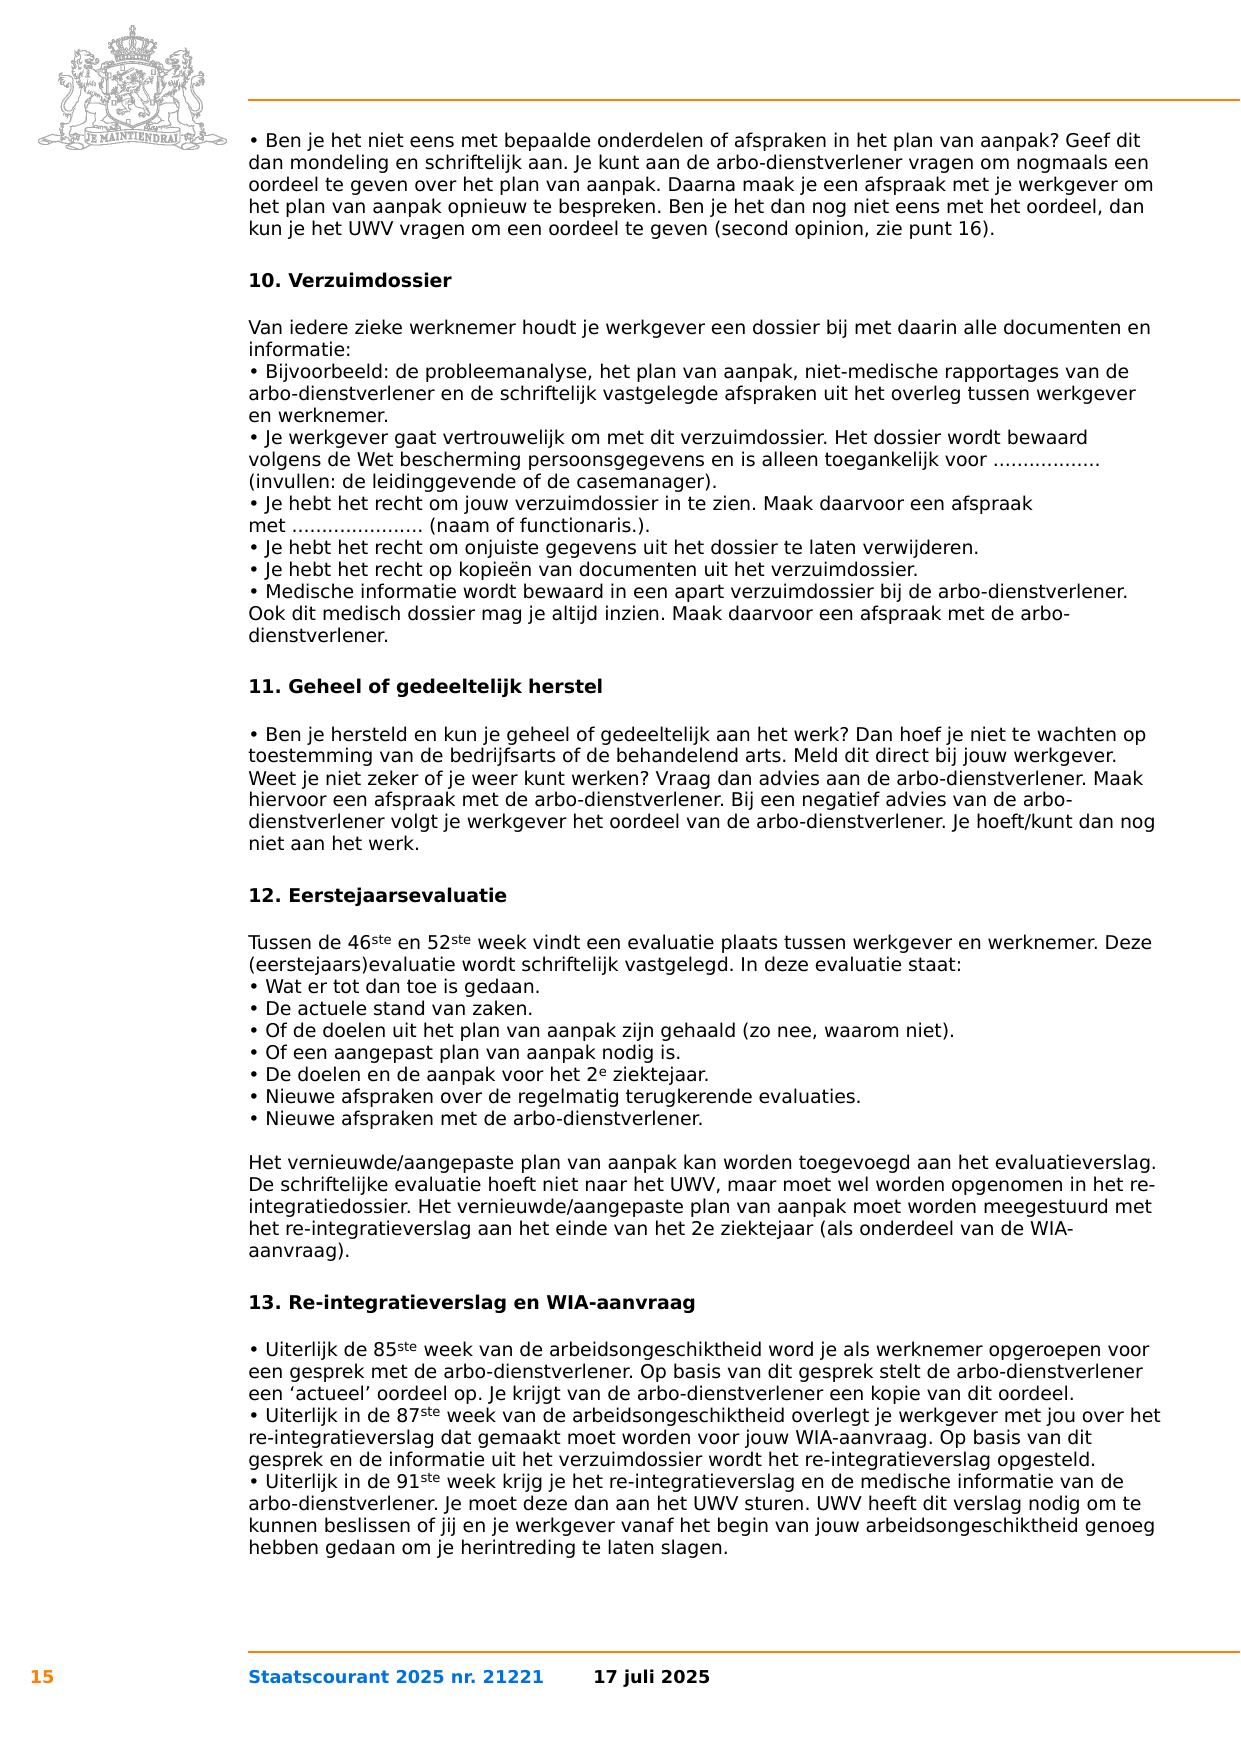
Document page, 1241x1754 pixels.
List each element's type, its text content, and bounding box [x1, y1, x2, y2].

text Van iedere zieke werknemer houdt je werkgever een dossier bij met daarin alle documenten en informatie: [248, 317, 1163, 361]
text • Je hebt het recht op kopieën van documenten uit het verzuimdossier. [248, 558, 1163, 581]
text • Medische informatie wordt bewaard in een apart verzuimdossier bij de arbo-dienstverlener. Ook dit medisch dossier mag je altijd inzien. Maak daarvoor een afspraak met de arbo-dienstverlener. [248, 581, 1163, 646]
text • Wat er tot dan toe is gedaan. [248, 976, 1163, 998]
subtitle 12. Eerstejaarsevaluatie [248, 885, 1163, 907]
text • Je werkgever gaat vertrouwelijk om met dit verzuimdossier. Het dossier wordt bewaard volgens de Wet bescherming persoonsgegevens en is alleen toegankelijk voor .................. (invullen: de leidinggevende of de casemanager). [248, 427, 1163, 493]
text • Uiterlijk in de 91ste week krijg je het re-integratieverslag en de medische informatie van de arbo-dienstverlener. Je moet deze dan aan het UWV sturen. UWV heeft dit verslag nodig om te kunnen beslissen of jij en je werkgever vanaf het begin van jouw arbeidsongeschiktheid genoeg hebben gedaan om je herintreding te laten slagen. [248, 1471, 1163, 1559]
text • De doelen en de aanpak voor het 2e ziektejaar. [248, 1064, 1163, 1086]
text • Je hebt het recht om onjuiste gegevens uit het dossier te laten verwijderen. [248, 537, 1163, 558]
text • Of de doelen uit het plan van aanpak zijn gehaald (zo nee, waarom niet). [248, 1020, 1163, 1042]
text • Bijvoorbeeld: de probleemanalyse, het plan van aanpak, niet-medische rapportages van de arbo-dienstverlener en de schriftelijk vastgelegde afspraken uit het overleg tussen werkgever en werknemer. [248, 361, 1163, 427]
subtitle 11. Geheel of gedeeltelijk herstel [248, 676, 1163, 698]
text • De actuele stand van zaken. [248, 998, 1163, 1020]
text Tussen de 46ste en 52ste week vindt een evaluatie plaats tussen werkgever en werknemer. Deze (eerstejaars)evaluatie wordt schriftelijk vastgelegd. In deze evaluatie staat: [248, 932, 1163, 976]
subtitle 13. Re-integratieverslag en WIA-aanvraag [248, 1292, 1163, 1314]
text • Uiterlijk de 85ste week van de arbeidsongeschiktheid word je als werknemer opgeroepen voor een gesprek met de arbo-dienstverlener. Op basis van dit gesprek stelt de arbo-dienstverlener een ‘actueel’ oordeel op. Je krijgt van de arbo-dienstverlener een kopie van dit oordeel. [248, 1339, 1163, 1405]
text • Uiterlijk in de 87ste week van de arbeidsongeschiktheid overlegt je werkgever met jou over het re-integratieverslag dat gemaakt moet worden voor jouw WIA-aanvraag. Op basis van dit gesprek en de informatie uit het verzuimdossier wordt het re-integratieverslag opgesteld. [248, 1405, 1163, 1471]
text • Nieuwe afspraken over de regelmatig terugkerende evaluaties. [248, 1086, 1163, 1108]
text • Ben je het niet eens met bepaalde onderdelen of afspraken in het plan van aanpak? Geef dit dan mondeling en schriftelijk aan. Je kunt aan de arbo-dienstverlener vragen om nogmaals een oordeel te geven over het plan van aanpak. Daarna maak je een afspraak met je werkgever om het plan van aanpak opnieuw te bespreken. Ben je het dan nog niet eens met het oordeel, dan kun je het UWV vragen om een oordeel te geven (second opinion, zie punt 16). [248, 130, 1163, 240]
text • Nieuwe afspraken met de arbo-dienstverlener. [248, 1108, 1163, 1130]
text Het vernieuwde/aangepaste plan van aanpak kan worden toegevoegd aan het evaluatieverslag. De schriftelijke evaluatie hoeft niet naar het UWV, maar moet wel worden opgenomen in het re-integratiedossier. Het vernieuwde/aangepaste plan van aanpak moet worden meegestuurd met het re-integratieverslag aan het einde van het 2e ziektejaar (als onderdeel van de WIA-aanvraag). [248, 1152, 1163, 1262]
text • Je hebt het recht om jouw verzuimdossier in te zien. Maak daarvoor een afspraak met ...................... (naam of functionaris.). [248, 493, 1163, 537]
subtitle 10. Verzuimdossier [248, 270, 1163, 292]
text • Of een aangepast plan van aanpak nodig is. [248, 1042, 1163, 1064]
picture [38, 25, 227, 150]
text • Ben je hersteld en kun je geheel of gedeeltelijk aan het werk? Dan hoef je niet te wachten op toestemming van de bedrijfsarts of de behandelend arts. Meld dit direct bij jouw werkgever. Weet je niet zeker of je weer kunt werken? Vraag dan advies aan de arbo-dienstverlener. Maak hiervoor een afspraak met de arbo-dienstverlener. Bij een negatief advies van de arbo-dienstverlener volgt je werkgever het oordeel van de arbo-dienstverlener. Je hoeft/kunt dan nog niet aan het werk. [248, 723, 1163, 855]
